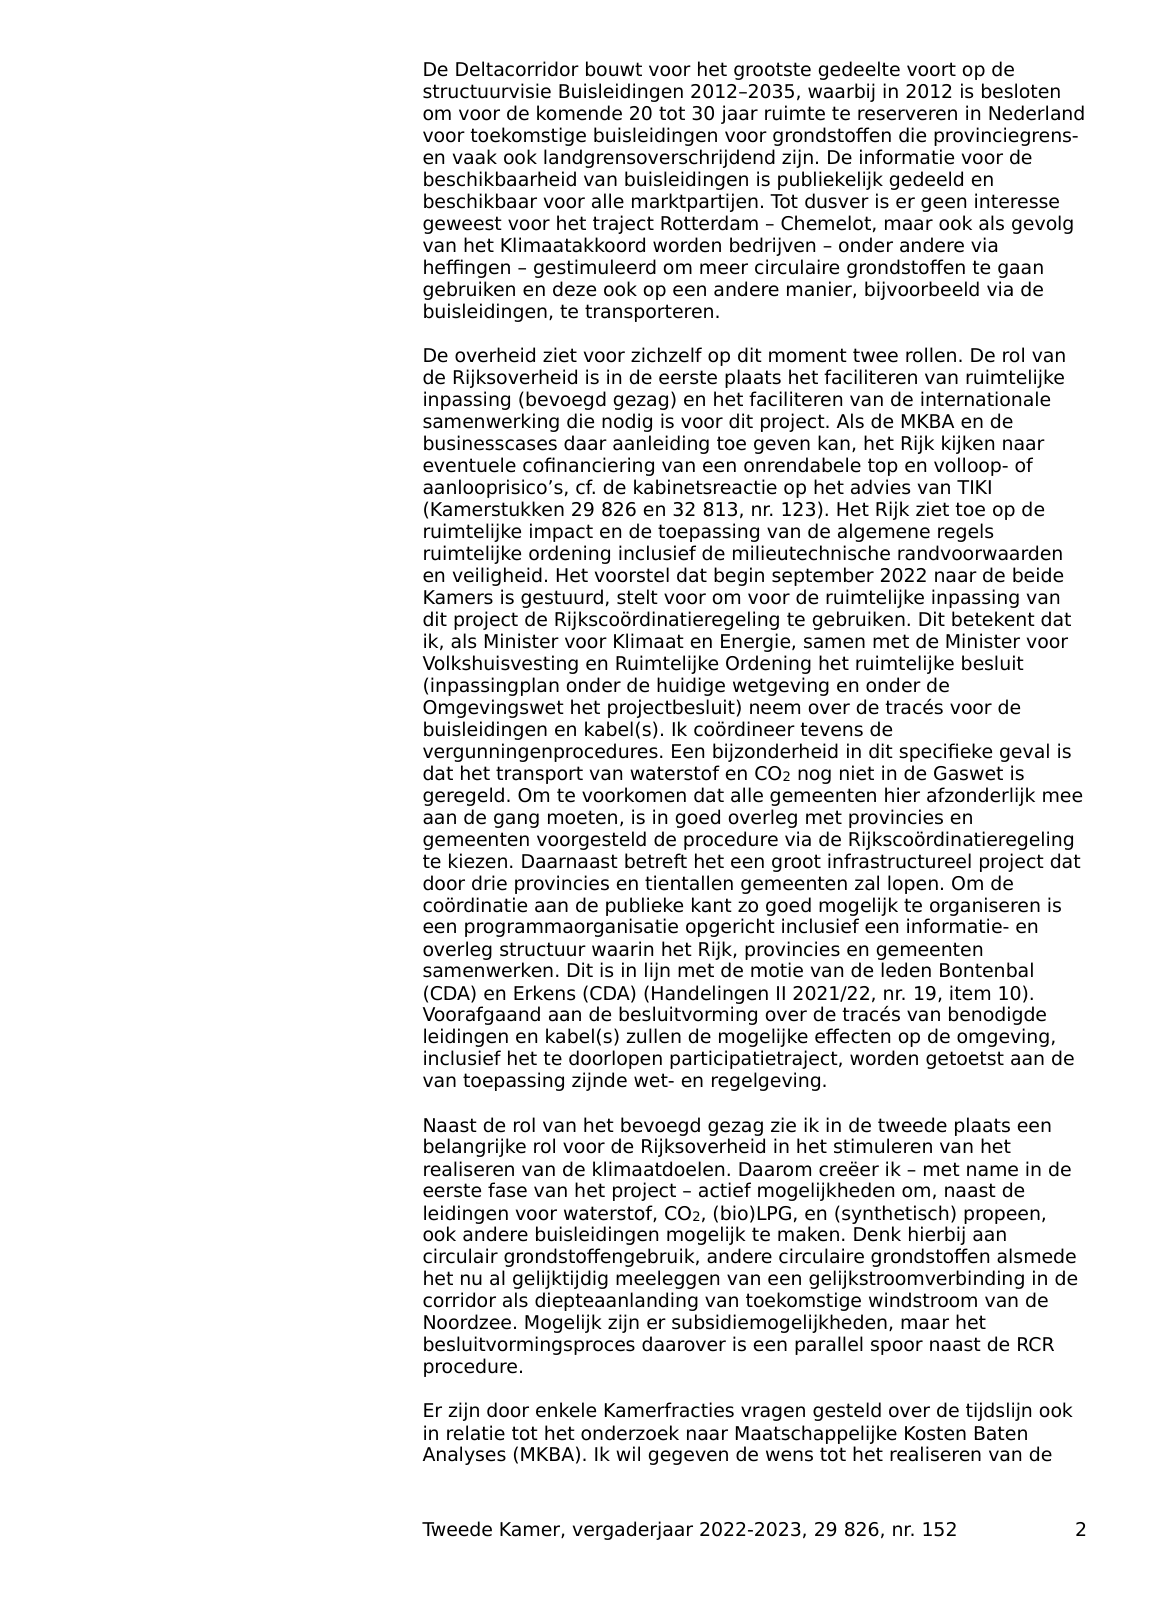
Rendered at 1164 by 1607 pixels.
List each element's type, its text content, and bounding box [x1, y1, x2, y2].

text Er zijn door enkele Kamerfracties vragen gesteld over de tijdslijn ook in relatie tot het onderzoek naar Maatschappelijke Kosten Baten Analyses (MKBA). Ik wil gegeven de wens tot het realiseren van de [422, 1400, 1087, 1466]
text De Deltacorridor bouwt voor het grootste gedeelte voort op de structuurvisie Buisleidingen 2012–2035, waarbij in 2012 is besloten om voor de komende 20 tot 30 jaar ruimte te reserveren in Nederland voor toekomstige buisleidingen voor grondstoffen die provinciegrens- en vaak ook landgrensoverschrijdend zijn. De informatie voor de beschikbaarheid van buisleidingen is publiekelijk gedeeld en beschikbaar voor alle marktpartijen. Tot dusver is er geen interesse geweest voor het traject Rotterdam – Chemelot, maar ook als gevolg van het Klimaatakkoord worden bedrijven – onder andere via heffingen – gestimuleerd om meer circulaire grondstoffen te gaan gebruiken en deze ook op een andere manier, bijvoorbeeld via de buisleidingen, te transporteren. [422, 59, 1087, 323]
text De overheid ziet voor zichzelf op dit moment twee rollen. De rol van de Rijksoverheid is in de eerste plaats het faciliteren van ruimtelijke inpassing (bevoegd gezag) en het faciliteren van de internationale samenwerking die nodig is voor dit project. Als de MKBA en de businesscases daar aanleiding toe geven kan, het Rijk kijken naar eventuele cofinanciering van een onrendabele top en volloop- of aanlooprisico’s, cf. de kabinetsreactie op het advies van TIKI (Kamerstukken 29 826 en 32 813, nr. 123). Het Rijk ziet toe op de ruimtelijke impact en de toepassing van de algemene regels ruimtelijke ordening inclusief de milieutechnische randvoorwaarden en veiligheid. Het voorstel dat begin september 2022 naar de beide Kamers is gestuurd, stelt voor om voor de ruimtelijke inpassing van dit project de Rijkscoördinatieregeling te gebruiken. Dit betekent dat ik, als Minister voor Klimaat en Energie, samen met de Minister voor Volkshuisvesting en Ruimtelijke Ordening het ruimtelijke besluit (inpassingplan onder de huidige wetgeving en onder de Omgevingswet het projectbesluit) neem over de tracés voor de buisleidingen en kabel(s). Ik coördineer tevens de vergunningenprocedures. Een bijzonderheid in dit specifieke geval is dat het transport van waterstof en CO2 nog niet in de Gaswet is geregeld. Om te voorkomen dat alle gemeenten hier afzonderlijk mee aan de gang moeten, is in goed overleg met provincies en gemeenten voorgesteld de procedure via de Rijkscoördinatieregeling te kiezen. Daarnaast betreft het een groot infrastructureel project dat door drie provincies en tientallen gemeenten zal lopen. Om de coördinatie aan de publieke kant zo goed mogelijk te organiseren is een programmaorganisatie opgericht inclusief een informatie- en overleg structuur waarin het Rijk, provincies en gemeenten samenwerken. Dit is in lijn met de motie van de leden Bontenbal (CDA) en Erkens (CDA) (Handelingen II 2021/22, nr. 19, item 10). Voorafgaand aan de besluitvorming over de tracés van benodigde leidingen en kabel(s) zullen de mogelijke effecten op de omgeving, inclusief het te doorlopen participatietraject, worden getoetst aan de van toepassing zijnde wet- en regelgeving. [422, 345, 1087, 1092]
text Naast de rol van het bevoegd gezag zie ik in de tweede plaats een belangrijke rol voor de Rijksoverheid in het stimuleren van het realiseren van de klimaatdoelen. Daarom creëer ik – met name in de eerste fase van het project – actief mogelijkheden om, naast de leidingen voor waterstof, CO2, (bio)LPG, en (synthetisch) propeen, ook andere buisleidingen mogelijk te maken. Denk hierbij aan circulair grondstoffengebruik, andere circulaire grondstoffen alsmede het nu al gelijktijdig meeleggen van een gelijkstroomverbinding in de corridor als diepteaanlanding van toekomstige windstroom van de Noordzee. Mogelijk zijn er subsidiemogelijkheden, maar het besluitvormingsproces daarover is een parallel spoor naast de RCR procedure. [422, 1114, 1087, 1378]
